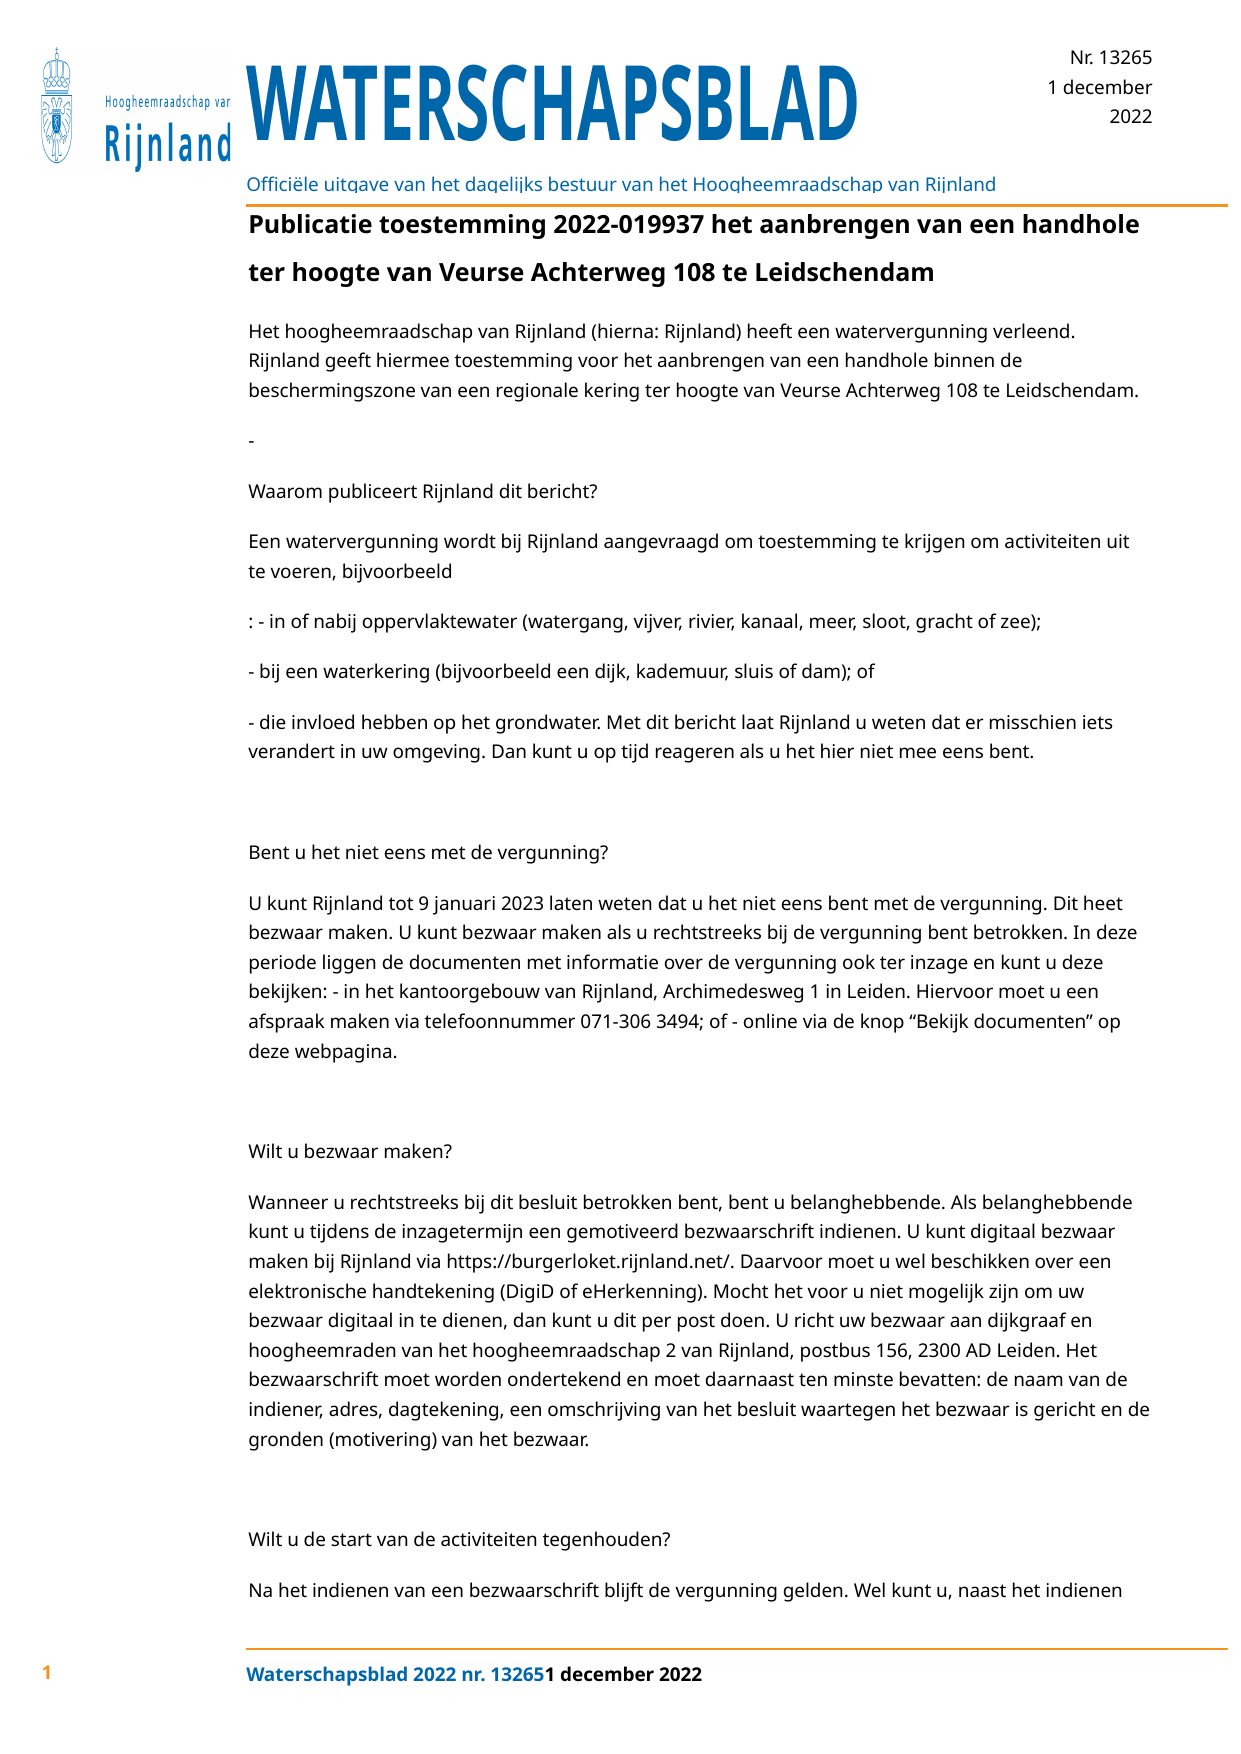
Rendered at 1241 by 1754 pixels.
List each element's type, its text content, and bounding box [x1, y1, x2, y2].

text Een watervergunning wordt bij Rijnland aangevraagd om toestemming te krijgen om activiteiten uit te voeren, bijvoorbeeld [248, 528, 1152, 584]
text - die invloed hebben op het grondwater. Met dit bericht laat Rijnland u weten dat er misschien iets verandert in uw omgeving. Dan kunt u op tijd reageren als u het hier niet mee eens bent. [248, 709, 1152, 764]
text Wilt u bezwaar maken? [248, 1139, 1152, 1164]
text - [248, 427, 1152, 453]
text Publicatie toestemming 2022-019937 het aanbrengen van een handhole ter hoogte van Veurse Achterweg 108 te Leidschendam [248, 207, 1152, 288]
picture [41, 47, 231, 172]
text Waarom publiceert Rijnland dit bericht? [248, 478, 1152, 504]
text Bent u het niet eens met de vergunning? [248, 839, 1152, 865]
text U kunt Rijnland tot 9 januari 2023 laten weten dat u het niet eens bent met de vergunning. Dit heet bezwaar maken. U kunt bezwaar maken als u rechtstreeks bij de vergunning bent betrokken. In deze periode liggen de documenten met informatie over de vergunning ook ter inzage en kunt u deze bekijken: - in het kantoorgebouw van Rijnland, Archimedesweg 1 in Leiden. Hiervoor moet u een afspraak maken via telefoonnummer 071-306 3494; of - online via de knop “Bekijk documenten” op deze webpagina. [248, 890, 1152, 1064]
text Het hoogheemraadschap van Rijnland (hierna: Rijnland) heeft een watervergunning verleend. Rijnland geeft hiermee toestemming voor het aanbrengen van een handhole binnen de beschermingszone van een regionale kering ter hoogte van Veurse Achterweg 108 te Leidschendam. [248, 318, 1152, 403]
text : - in of nabij oppervlaktewater (watergang, vijver, rivier, kanaal, meer, sloot, gracht of zee); [248, 608, 1152, 634]
text Na het indienen van een bezwaarschrift blijft de vergunning gelden. Wel kunt u, naast het indienen [248, 1577, 1152, 1603]
text Wilt u de start van de activiteiten tegenhouden? [248, 1527, 1152, 1552]
text - bij een waterkering (bijvoorbeeld een dijk, kademuur, sluis of dam); of [248, 659, 1152, 684]
text Wanneer u rechtstreeks bij dit besluit betrokken bent, bent u belanghebbende. Als belanghebbende kunt u tijdens de inzagetermijn een gemotiveerd bezwaarschrift indienen. U kunt digitaal bezwaar maken bij Rijnland via https://burgerloket.rijnland.net/. Daarvoor moet u wel beschikken over een elektronische handtekening (DigiD of eHerkenning). Mocht het voor u niet mogelijk zijn om uw bezwaar digitaal in te dienen, dan kunt u dit per post doen. U richt uw bezwaar aan dijkgraaf en hoogheemraden van het hoogheemraadschap 2 van Rijnland, postbus 156, 2300 AD Leiden. Het bezwaarschrift moet worden ondertekend en moet daarnaast ten minste bevatten: de naam van de indiener, adres, dagtekening, een omschrijving van het besluit waartegen het bezwaar is gericht en de gronden (motivering) van het bezwaar. [248, 1189, 1152, 1452]
